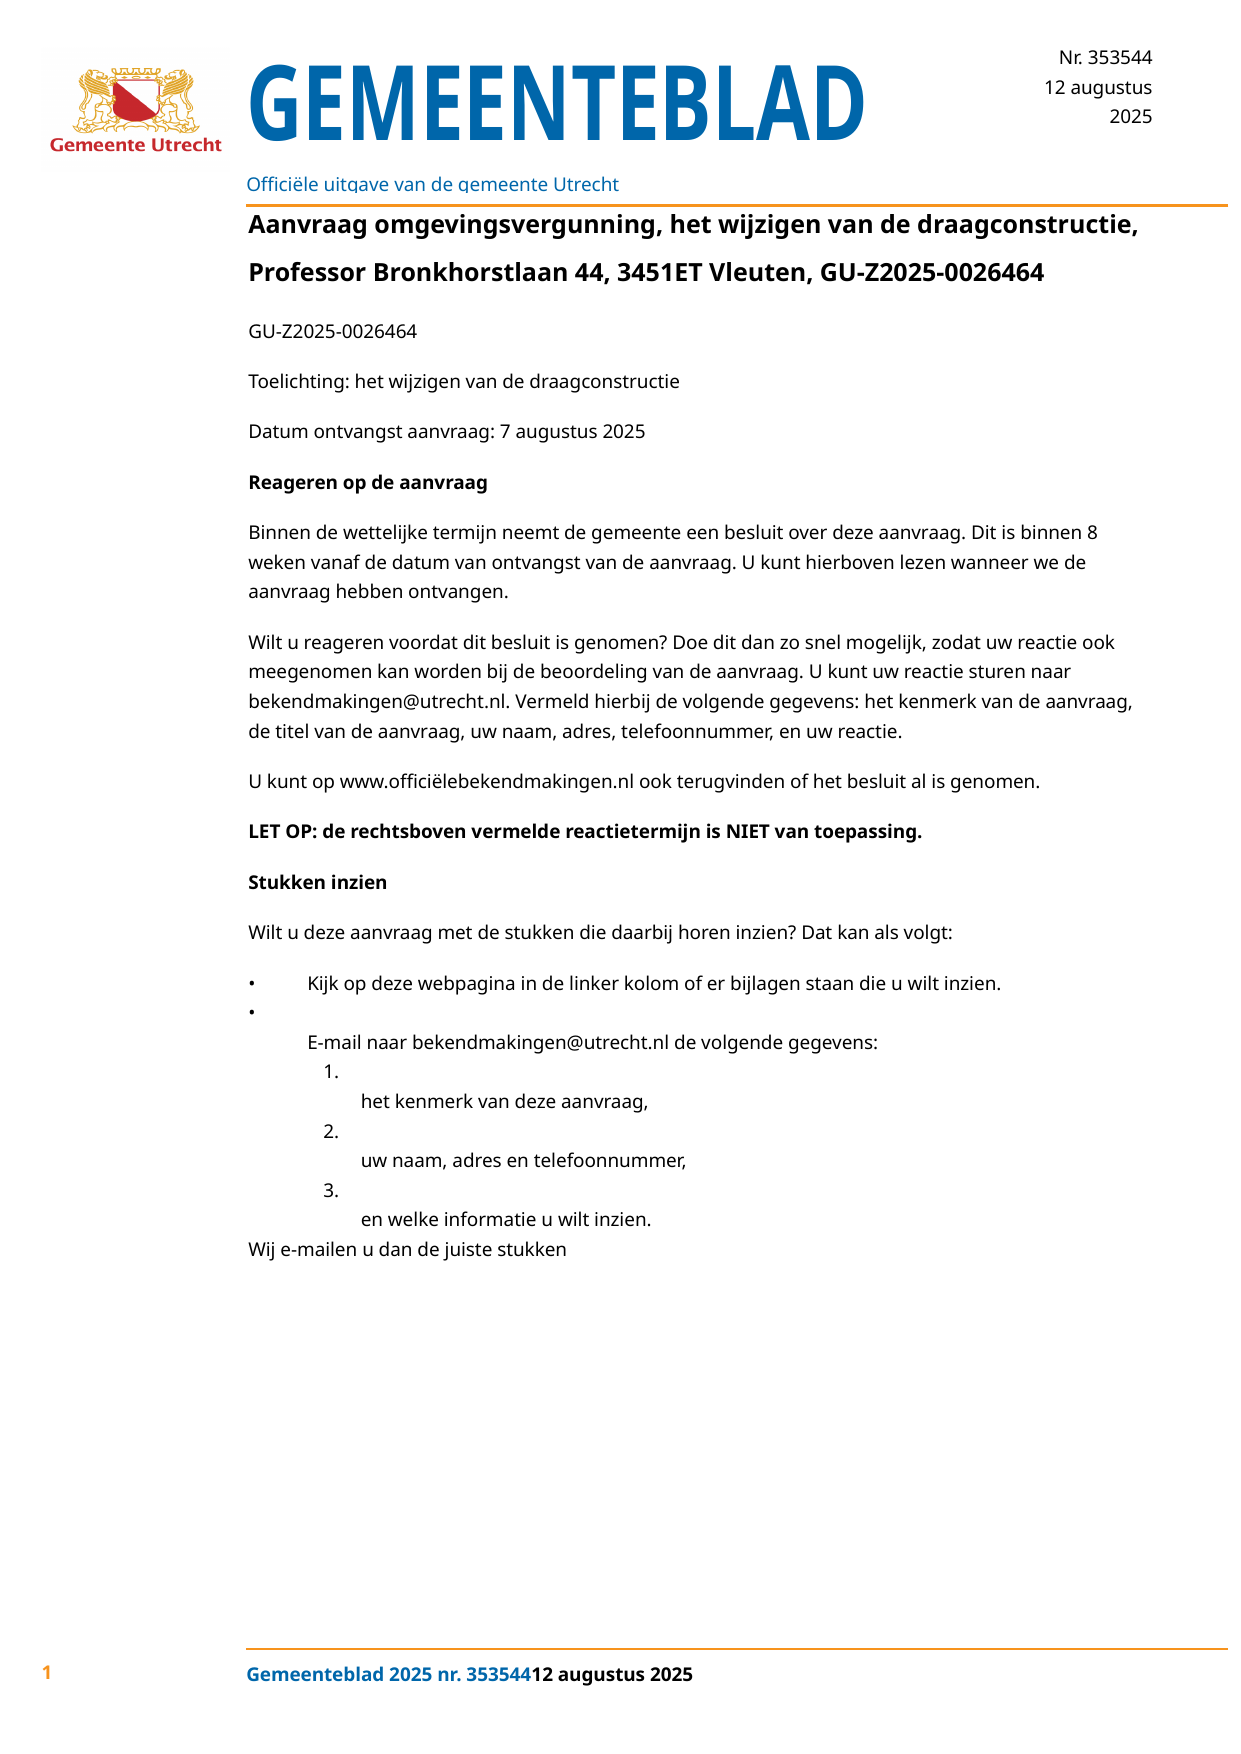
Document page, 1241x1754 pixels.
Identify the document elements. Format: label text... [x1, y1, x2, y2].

text Binnen de wettelijke termijn neemt de gemeente een besluit over deze aanvraag. Dit is binnen 8 weken vanaf de datum van ontvangst van de aanvraag. U kunt hierboven lezen wanneer we de aanvraag hebben ontvangen. [248, 519, 1152, 604]
list E-mail naar bekendmakingen@utrecht.nl de volgende gegevens: [248, 1029, 1152, 1055]
text Aanvraag omgevingsvergunning, het wijzigen van de draagconstructie, Professor Bronkhorstlaan 44, 3451ET Vleuten, GU-Z2025-0026464 [248, 207, 1152, 288]
list en welke informatie u wilt inzien. [323, 1207, 1152, 1232]
text Wij e-mailen u dan de juiste stukken [248, 1236, 1152, 1262]
text Stukken inzien [248, 869, 1152, 895]
list het kenmerk van deze aanvraag, [323, 1088, 1152, 1114]
text Datum ontvangst aanvraag: 7 augustus 2025 [248, 419, 1152, 444]
list uw naam, adres en telefoonnummer, [323, 1147, 1152, 1173]
picture [41, 47, 231, 172]
text LET OP: de rechtsboven vermelde reactietermijn is NIET van toepassing. [248, 819, 1152, 844]
text Toelichting: het wijzigen van de draagconstructie [248, 368, 1152, 394]
text Wilt u deze aanvraag met de stukken die daarbij horen inzien? Dat kan als volgt: [248, 919, 1152, 945]
text Reageren op de aanvraag [248, 469, 1152, 495]
text U kunt op www.officiëlebekendmakingen.nl ook terugvinden of het besluit al is genomen. [248, 768, 1152, 794]
list Kijk op deze webpagina in de linker kolom of er bijlagen staan die u wilt inzien. [248, 970, 1152, 996]
text GU-Z2025-0026464 [248, 318, 1152, 344]
text Wilt u reageren voordat dit besluit is genomen? Doe dit dan zo snel mogelijk, zodat uw reactie ook meegenomen kan worden bij de beoordeling van de aanvraag. U kunt uw reactie sturen naar bekendmakingen@utrecht.nl. Vermeld hierbij de volgende gegevens: het kenmerk van de aanvraag, de titel van de aanvraag, uw naam, adres, telefoonnummer, en uw reactie. [248, 629, 1152, 744]
